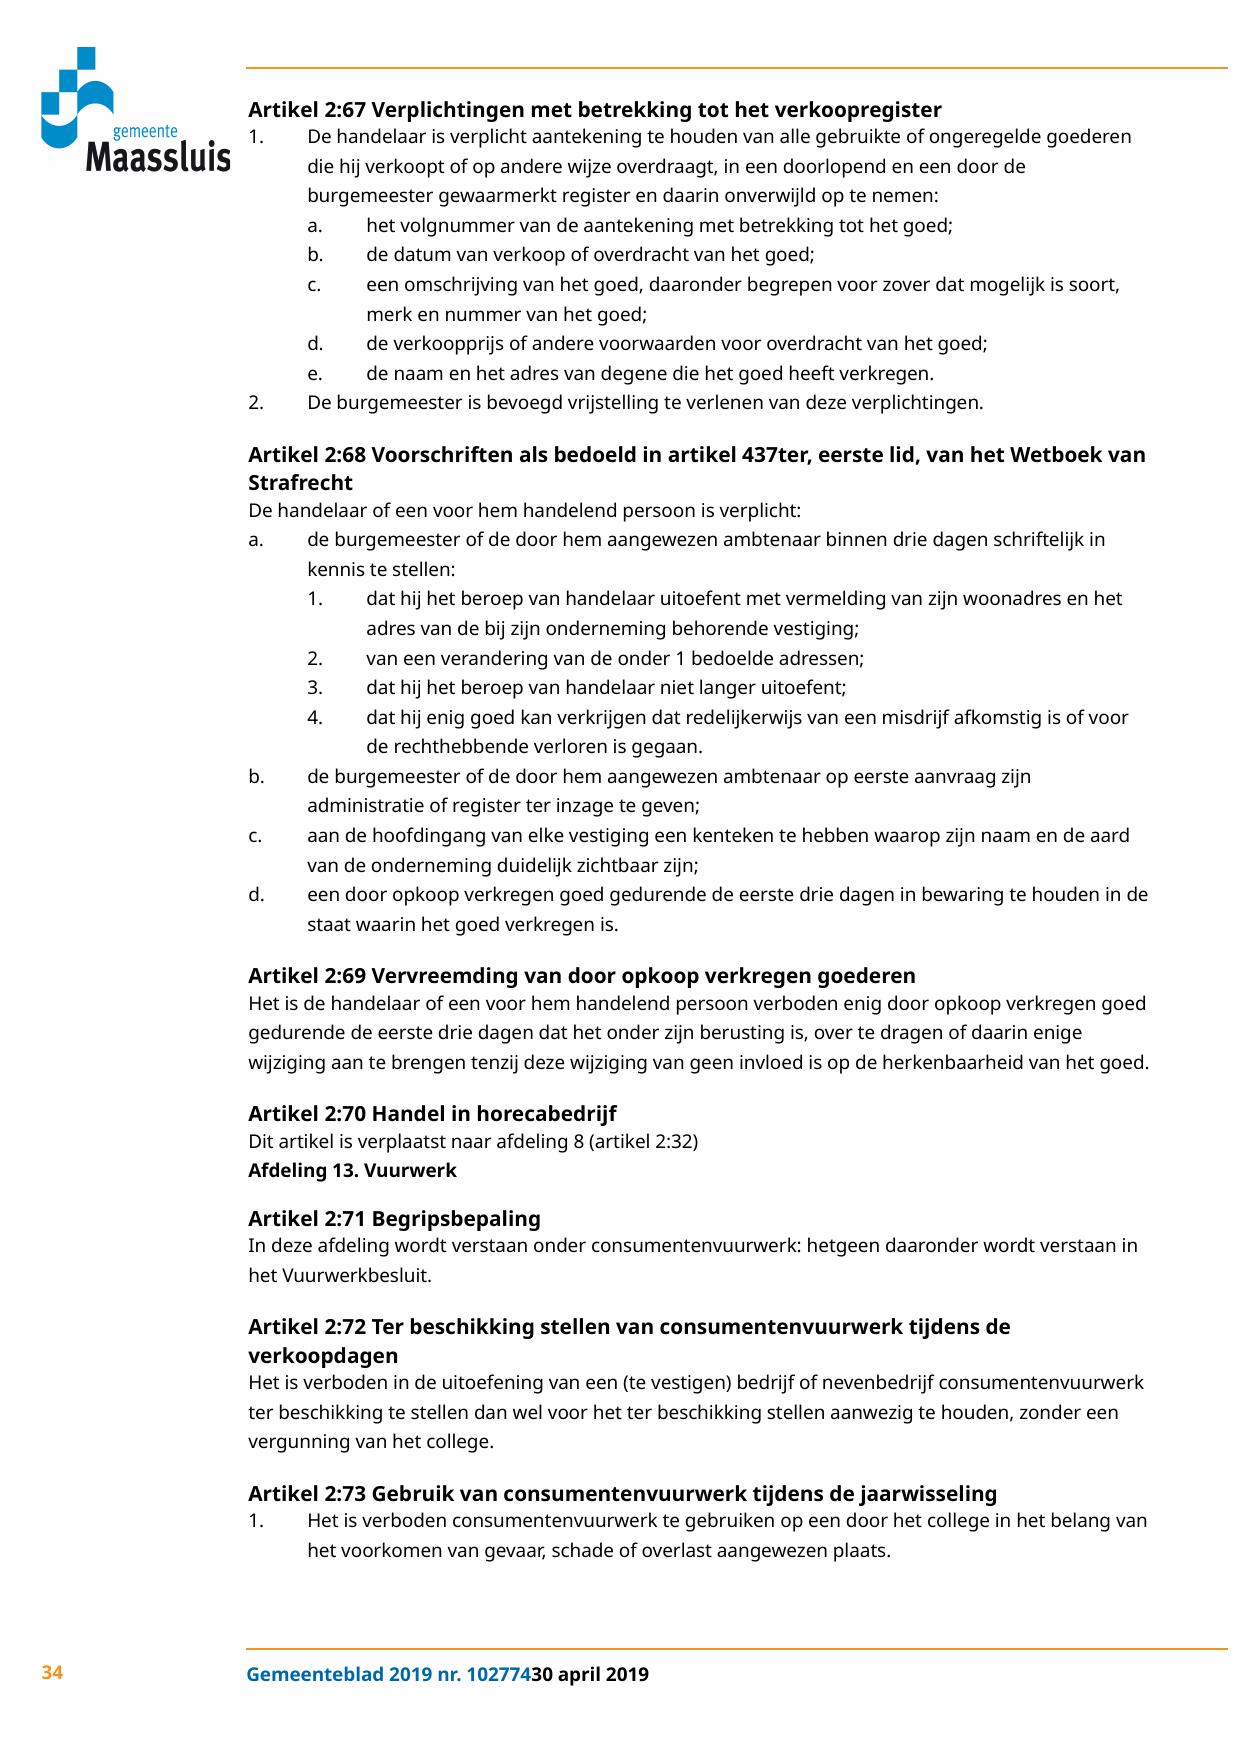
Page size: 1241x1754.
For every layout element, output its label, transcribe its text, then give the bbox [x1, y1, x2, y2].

list dat hij het beroep van handelaar niet langer uitoefent; [307, 674, 1152, 700]
text In deze afdeling wordt verstaan onder consumentenvuurwerk: hetgeen daaronder wordt verstaan in het Vuurwerkbesluit. [248, 1232, 1152, 1288]
picture [41, 47, 231, 172]
list De burgemeester is bevoegd vrijstelling te verlenen van deze verplichtingen. [248, 389, 1152, 415]
text Artikel 2:67 Verplichtingen met betrekking tot het verkoopregister [248, 95, 1152, 123]
list een door opkoop verkregen goed gedurende de eerste drie dagen in bewaring te houden in de staat waarin het goed verkregen is. [248, 881, 1152, 937]
list de datum van verkoop of overdracht van het goed; [307, 242, 1152, 267]
text De handelaar of een voor hem handelend persoon is verplicht: [248, 497, 1152, 522]
list aan de hoofdingang van elke vestiging een kenteken te hebben waarop zijn naam en de aard van de onderneming duidelijk zichtbaar zijn; [248, 822, 1152, 877]
list de burgemeester of de door hem aangewezen ambtenaar op eerste aanvraag zijn administratie of register ter inzage te geven; [248, 763, 1152, 818]
list dat hij enig goed kan verkrijgen dat redelijkerwijs van een misdrijf afkomstig is of voor de rechthebbende verloren is gegaan. [307, 704, 1152, 759]
list de verkoopprijs of andere voorwaarden voor overdracht van het goed; [307, 330, 1152, 356]
text Afdeling 13. Vuurwerk [248, 1157, 1152, 1183]
text Artikel 2:70 Handel in horecabedrijf [248, 1099, 1152, 1128]
text Artikel 2:69 Vervreemding van door opkoop verkregen goederen [248, 961, 1152, 990]
list dat hij het beroep van handelaar uitoefent met vermelding van zijn woonadres en het adres van de bij zijn onderneming behorende vestiging; [307, 586, 1152, 641]
list de naam en het adres van degene die het goed heeft verkregen. [307, 360, 1152, 386]
picture [41, 47, 77, 92]
text Artikel 2:71 Begripsbepaling [248, 1204, 1152, 1232]
list het volgnummer van de aantekening met betrekking tot het goed; [307, 212, 1152, 238]
text Artikel 2:72 Ter beschikking stellen van consumentenvuurwerk tijdens de verkoopdagen [248, 1312, 1152, 1369]
list De handelaar is verplicht aantekening te houden van alle gebruikte of ongeregelde goederen die hij verkoopt of op andere wijze overdraagt, in een doorlopend en een door de burgemeester gewaarmerkt register en daarin onverwijld op te nemen: [248, 123, 1152, 208]
list een omschrijving van het goed, daaronder begrepen voor zover dat mogelijk is soort, merk en nummer van het goed; [307, 271, 1152, 326]
text Dit artikel is verplaatst naar afdeling 8 (artikel 2:32) [248, 1128, 1152, 1153]
text Artikel 2:73 Gebruik van consumentenvuurwerk tijdens de jaarwisseling [248, 1479, 1152, 1507]
list Het is verboden consumentenvuurwerk te gebruiken op een door het college in het belang van het voorkomen van gevaar, schade of overlast aangewezen plaats. [248, 1507, 1152, 1563]
list van een verandering van de onder 1 bedoelde adressen; [307, 645, 1152, 670]
text Artikel 2:68 Voorschriften als bedoeld in artikel 437ter, eerste lid, van het Wetboek van Strafrecht [248, 440, 1152, 497]
list de burgemeester of de door hem aangewezen ambtenaar binnen drie dagen schriftelijk in kennis te stellen: [248, 526, 1152, 582]
text Het is de handelaar of een voor hem handelend persoon verboden enig door opkoop verkregen goed gedurende de eerste drie dagen dat het onder zijn berusting is, over te dragen of daarin enige wijziging aan te brengen tenzij deze wijziging van geen invloed is op de herkenbaarheid van het goed. [248, 990, 1152, 1075]
text Het is verboden in de uitoefening van een (te vestigen) bedrijf of nevenbedrijf consumentenvuurwerk ter beschikking te stellen dan wel voor het ter beschikking stellen aanwezig te houden, zonder een vergunning van het college. [248, 1369, 1152, 1454]
